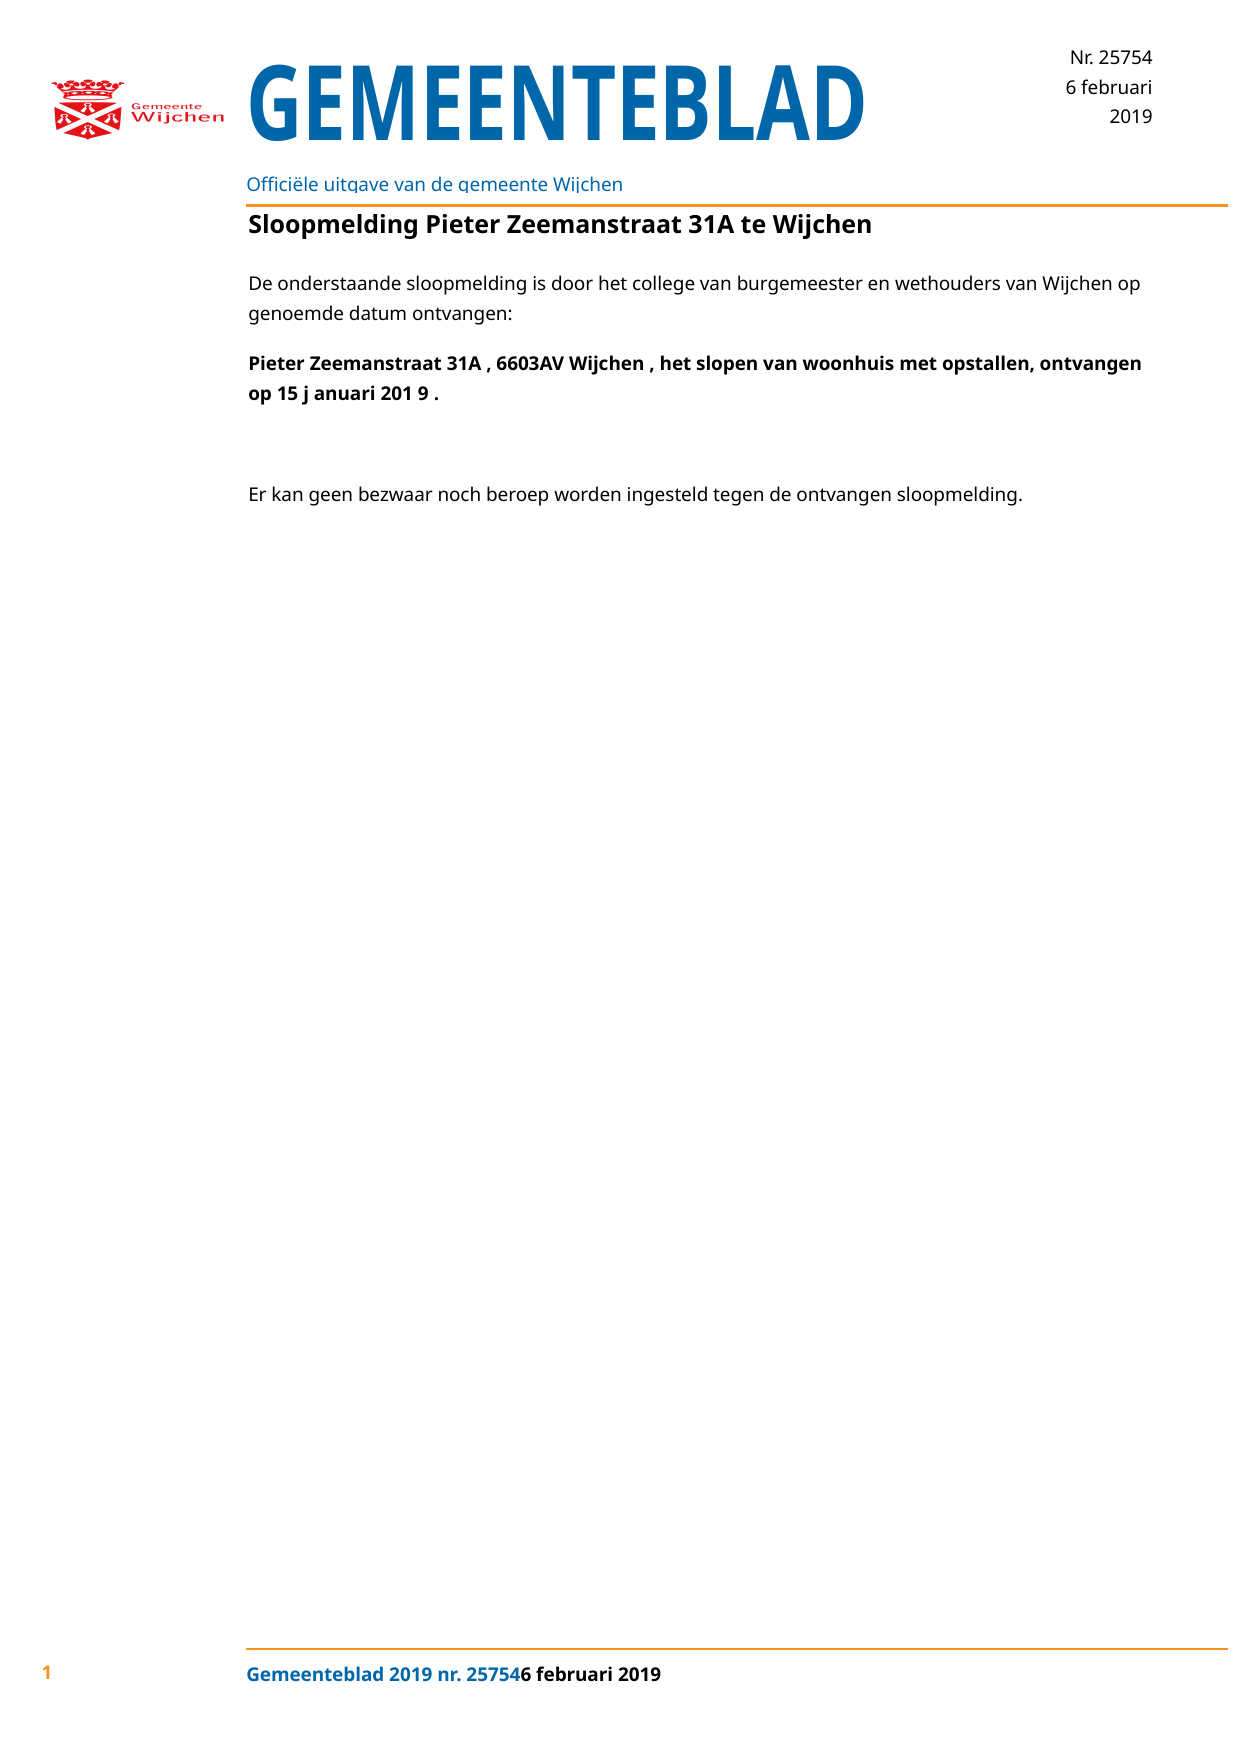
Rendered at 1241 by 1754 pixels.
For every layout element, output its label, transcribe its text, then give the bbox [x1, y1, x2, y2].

text Sloopmelding Pieter Zeemanstraat 31A te Wijchen [248, 207, 1152, 241]
text Er kan geen bezwaar noch beroep worden ingesteld tegen de ontvangen sloopmelding. [248, 481, 1152, 506]
picture [41, 47, 231, 172]
text Pieter Zeemanstraat 31A , 6603AV Wijchen , het slopen van woonhuis met opstallen, ontvangen op 15 j anuari 201 9 . [248, 350, 1152, 406]
text De onderstaande sloopmelding is door het college van burgemeester en wethouders van Wijchen op genoemde datum ontvangen: [248, 270, 1152, 326]
